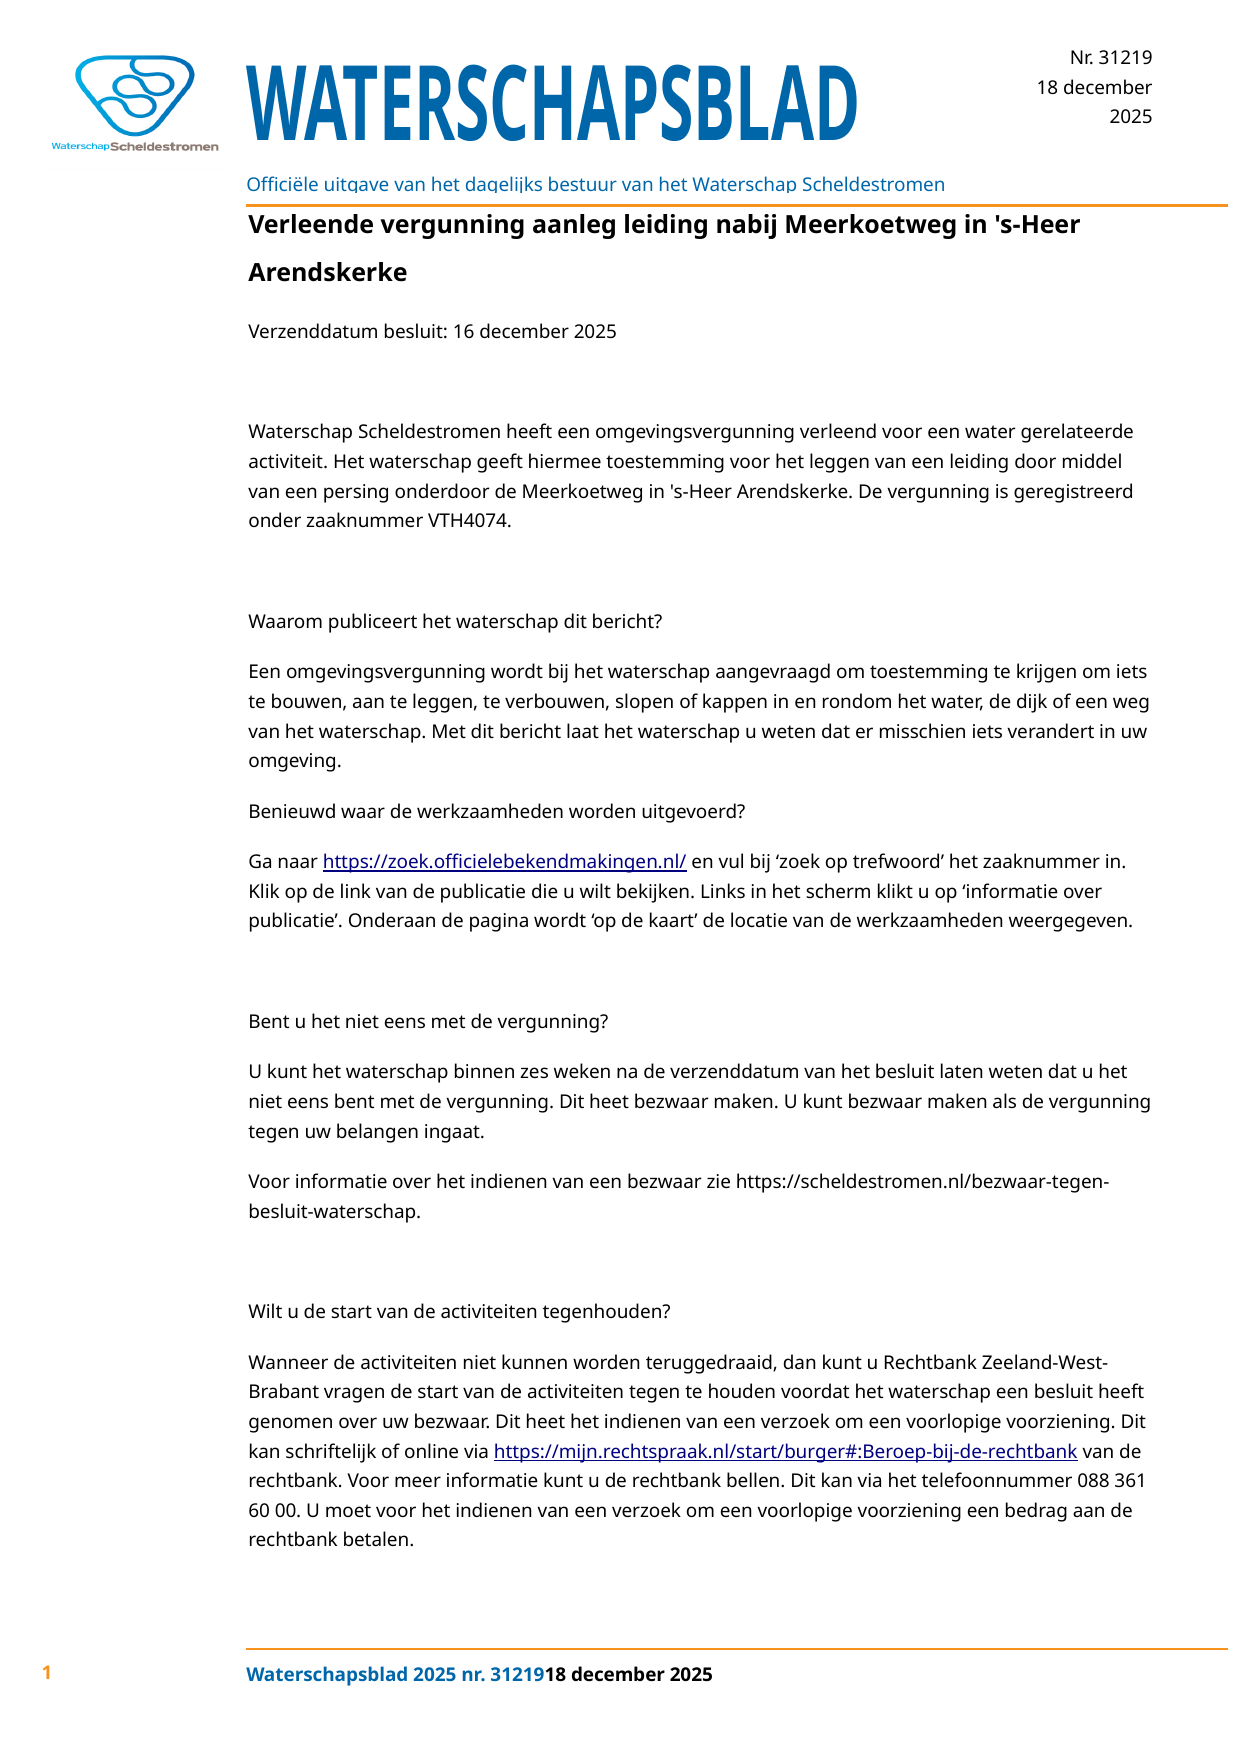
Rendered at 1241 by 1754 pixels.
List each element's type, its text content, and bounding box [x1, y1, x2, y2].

text U kunt het waterschap binnen zes weken na de verzenddatum van het besluit laten weten dat u het niet eens bent met de vergunning. Dit heet bezwaar maken. U kunt bezwaar maken als de vergunning tegen uw belangen ingaat. [248, 1059, 1152, 1144]
text Waarom publiceert het waterschap dit bericht? [248, 608, 1152, 634]
text Benieuwd waar de werkzaamheden worden uitgevoerd? [248, 798, 1152, 824]
picture [41, 47, 231, 172]
text Ga naar https://zoek.officielebekendmakingen.nl/ en vul bij ‘zoek op trefwoord’ het zaaknummer in. Klik op de link van de publicatie die u wilt bekijken. Links in het scherm klikt u op ‘informatie over publicatie’. Onderaan de pagina wordt ‘op de kaart’ de locatie van de werkzaamheden weergegeven. [248, 848, 1152, 933]
text Waterschap Scheldestromen heeft een omgevingsvergunning verleend voor een water gerelateerde activiteit. Het waterschap geeft hiermee toestemming voor het leggen van een leiding door middel van een persing onderdoor de Meerkoetweg in 's-Heer Arendskerke. De vergunning is geregistreerd onder zaaknummer VTH4074. [248, 419, 1152, 533]
text Een omgevingsvergunning wordt bij het waterschap aangevraagd om toestemming te krijgen om iets te bouwen, aan te leggen, te verbouwen, slopen of kappen in en rondom het water, de dijk of een weg van het waterschap. Met dit bericht laat het waterschap u weten dat er misschien iets verandert in uw omgeving. [248, 659, 1152, 773]
text Wanneer de activiteiten niet kunnen worden teruggedraaid, dan kunt u Rechtbank Zeeland-West-Brabant vragen de start van de activiteiten tegen te houden voordat het waterschap een besluit heeft genomen over uw bezwaar. Dit heet het indienen van een verzoek om een voorlopige voorziening. Dit kan schriftelijk of online via https://mijn.rechtspraak.nl/start/burger#:Beroep-bij-de-rechtbank van de rechtbank. Voor meer informatie kunt u de rechtbank bellen. Dit kan via het telefoonnummer 088 361 60 00. U moet voor het indienen van een verzoek om een voorlopige voorziening een bedrag aan de rechtbank betalen. [248, 1349, 1152, 1552]
text Wilt u de start van de activiteiten tegenhouden? [248, 1299, 1152, 1324]
text Verzenddatum besluit: 16 december 2025 [248, 318, 1152, 344]
text Bent u het niet eens met de vergunning? [248, 1008, 1152, 1034]
text Verleende vergunning aanleg leiding nabij Meerkoetweg in 's-Heer Arendskerke [248, 207, 1152, 288]
text Voor informatie over het indienen van een bezwaar zie https://scheldestromen.nl/bezwaar-tegen-besluit-waterschap. [248, 1168, 1152, 1224]
